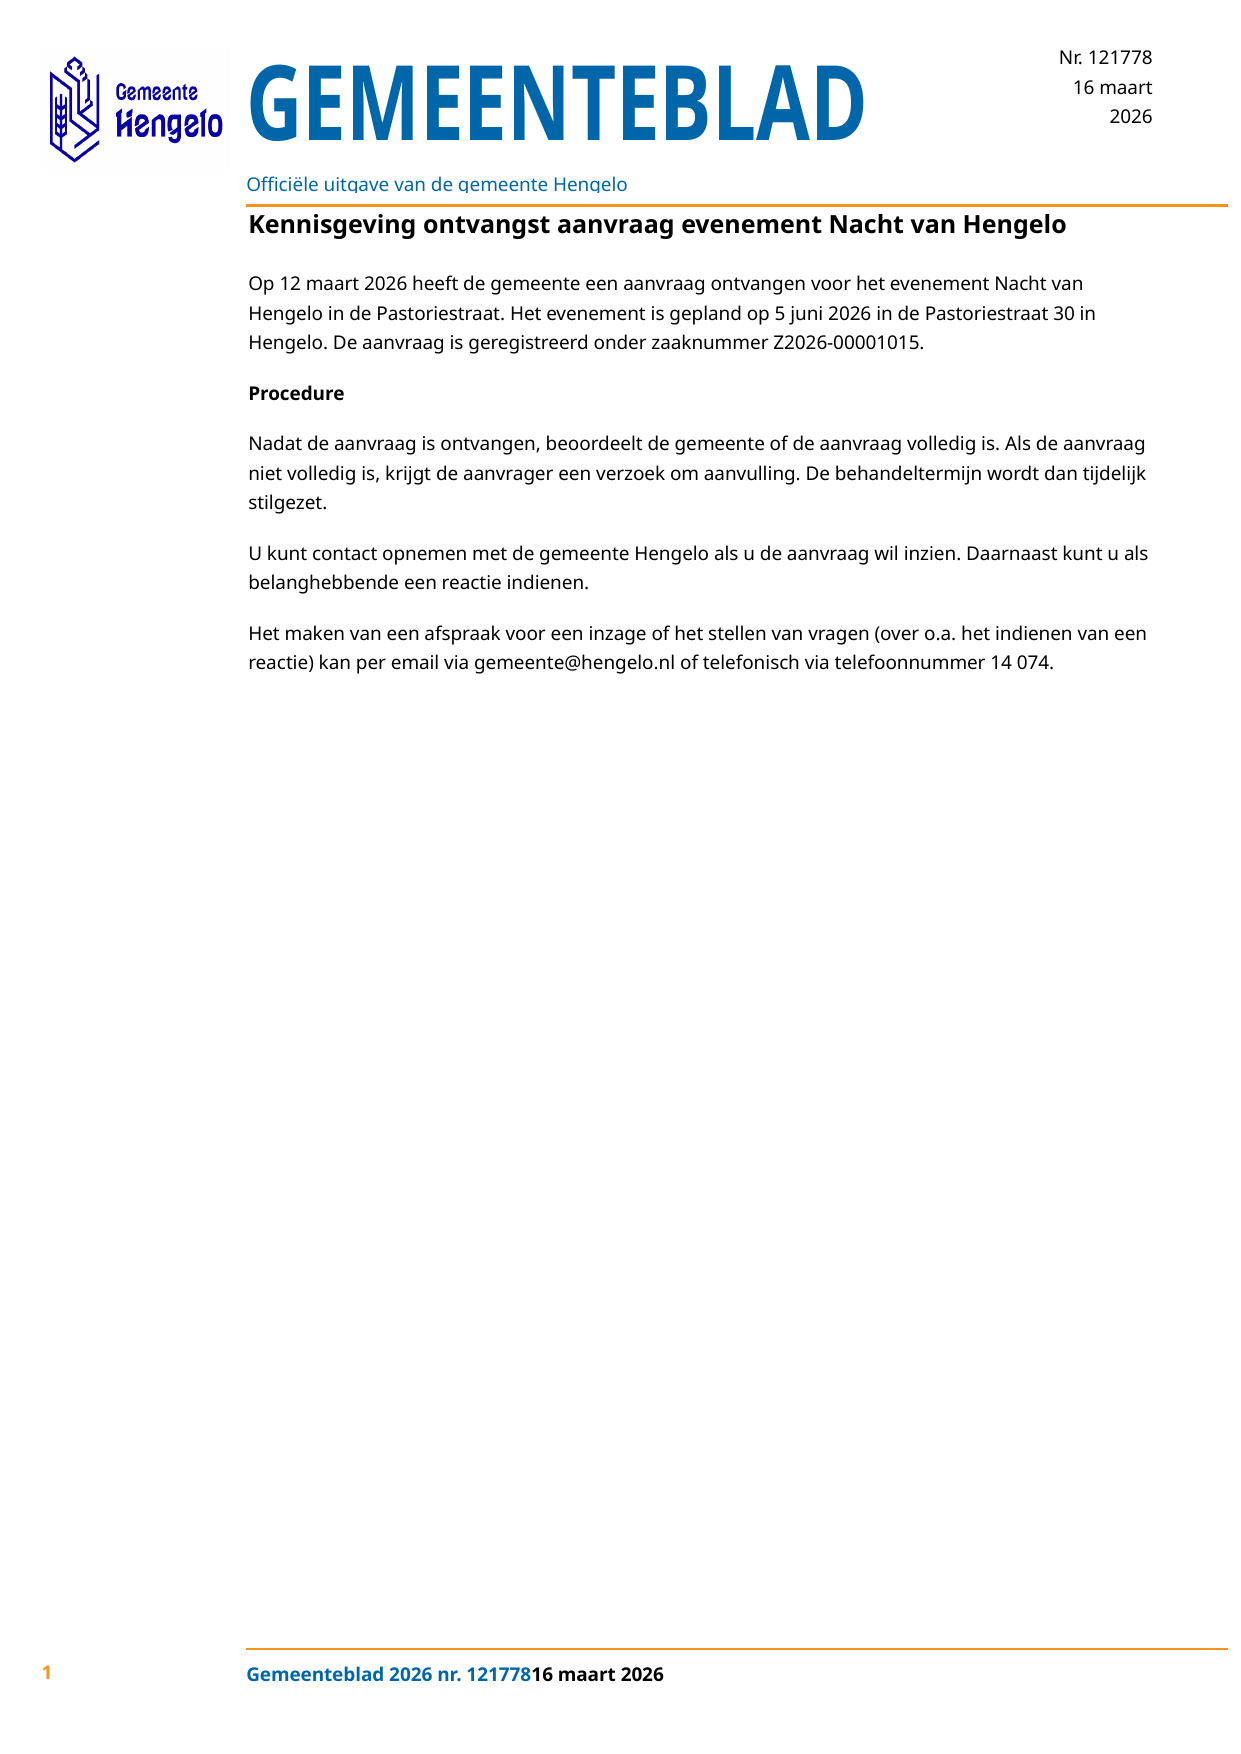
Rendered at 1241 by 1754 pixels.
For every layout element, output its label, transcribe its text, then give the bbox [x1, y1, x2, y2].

text Procedure [248, 380, 1152, 406]
text Op 12 maart 2026 heeft de gemeente een aanvraag ontvangen voor het evenement Nacht van Hengelo in de Pastoriestraat. Het evenement is gepland op 5 juni 2026 in de Pastoriestraat 30 in Hengelo. De aanvraag is geregistreerd onder zaaknummer Z2026-00001015. [248, 270, 1152, 355]
text Nadat de aanvraag is ontvangen, beoordeelt de gemeente of de aanvraag volledig is. Als de aanvraag niet volledig is, krijgt de aanvrager een verzoek om aanvulling. De behandeltermijn wordt dan tijdelijk stilgezet. [248, 430, 1152, 515]
text U kunt contact opnemen met de gemeente Hengelo als u de aanvraag wil inzien. Daarnaast kunt u als belanghebbende een reactie indienen. [248, 540, 1152, 595]
text Kennisgeving ontvangst aanvraag evenement Nacht van Hengelo [248, 207, 1152, 241]
text Het maken van een afspraak voor een inzage of het stellen van vragen (over o.a. het indienen van een reactie) kan per email via gemeente@hengelo.nl of telefonisch via telefoonnummer 14 074. [248, 620, 1152, 675]
picture [41, 47, 231, 172]
